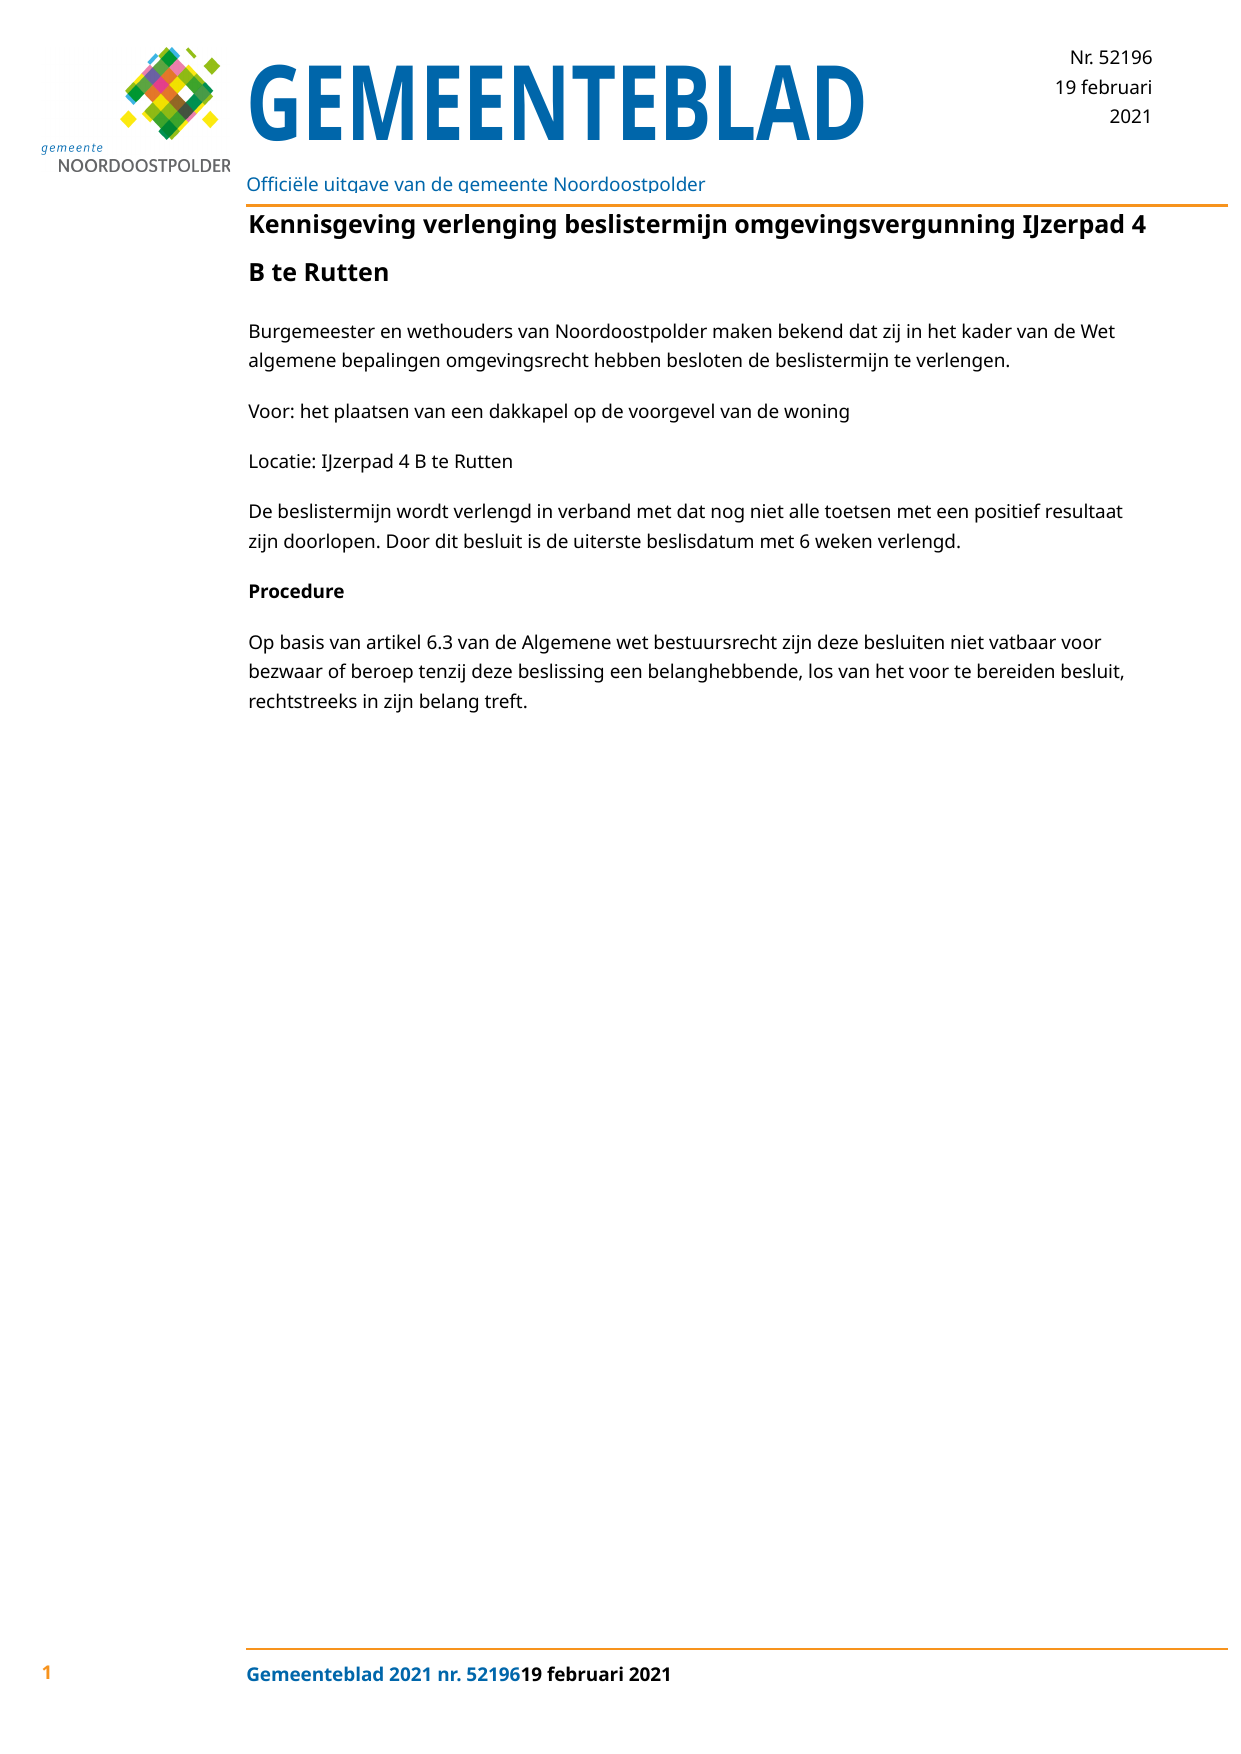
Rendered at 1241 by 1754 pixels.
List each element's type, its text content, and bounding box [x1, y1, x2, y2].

text Kennisgeving verlenging beslistermijn omgevingsvergunning IJzerpad 4 B te Rutten [248, 207, 1152, 288]
picture [41, 47, 231, 172]
text Voor: het plaatsen van een dakkapel op de voorgevel van de woning [248, 398, 1152, 424]
text Locatie: IJzerpad 4 B te Rutten [248, 448, 1152, 474]
text Procedure [248, 579, 1152, 604]
text Burgemeester en wethouders van Noordoostpolder maken bekend dat zij in het kader van de Wet algemene bepalingen omgevingsrecht hebben besloten de beslistermijn te verlengen. [248, 318, 1152, 373]
text De beslistermijn wordt verlengd in verband met​ ​​dat nog niet alle toetsen met een positief resultaat zijn doorlopen. Door dit besluit is de uiterste beslisdatum met 6 weken verlengd. [248, 499, 1152, 554]
text Op basis van artikel 6.3 van de Algemene wet bestuursrecht zijn deze besluiten niet vatbaar voor bezwaar of beroep tenzij deze beslissing een belanghebbende, los van het voor te bereiden besluit, rechtstreeks in zijn belang treft. [248, 629, 1152, 714]
